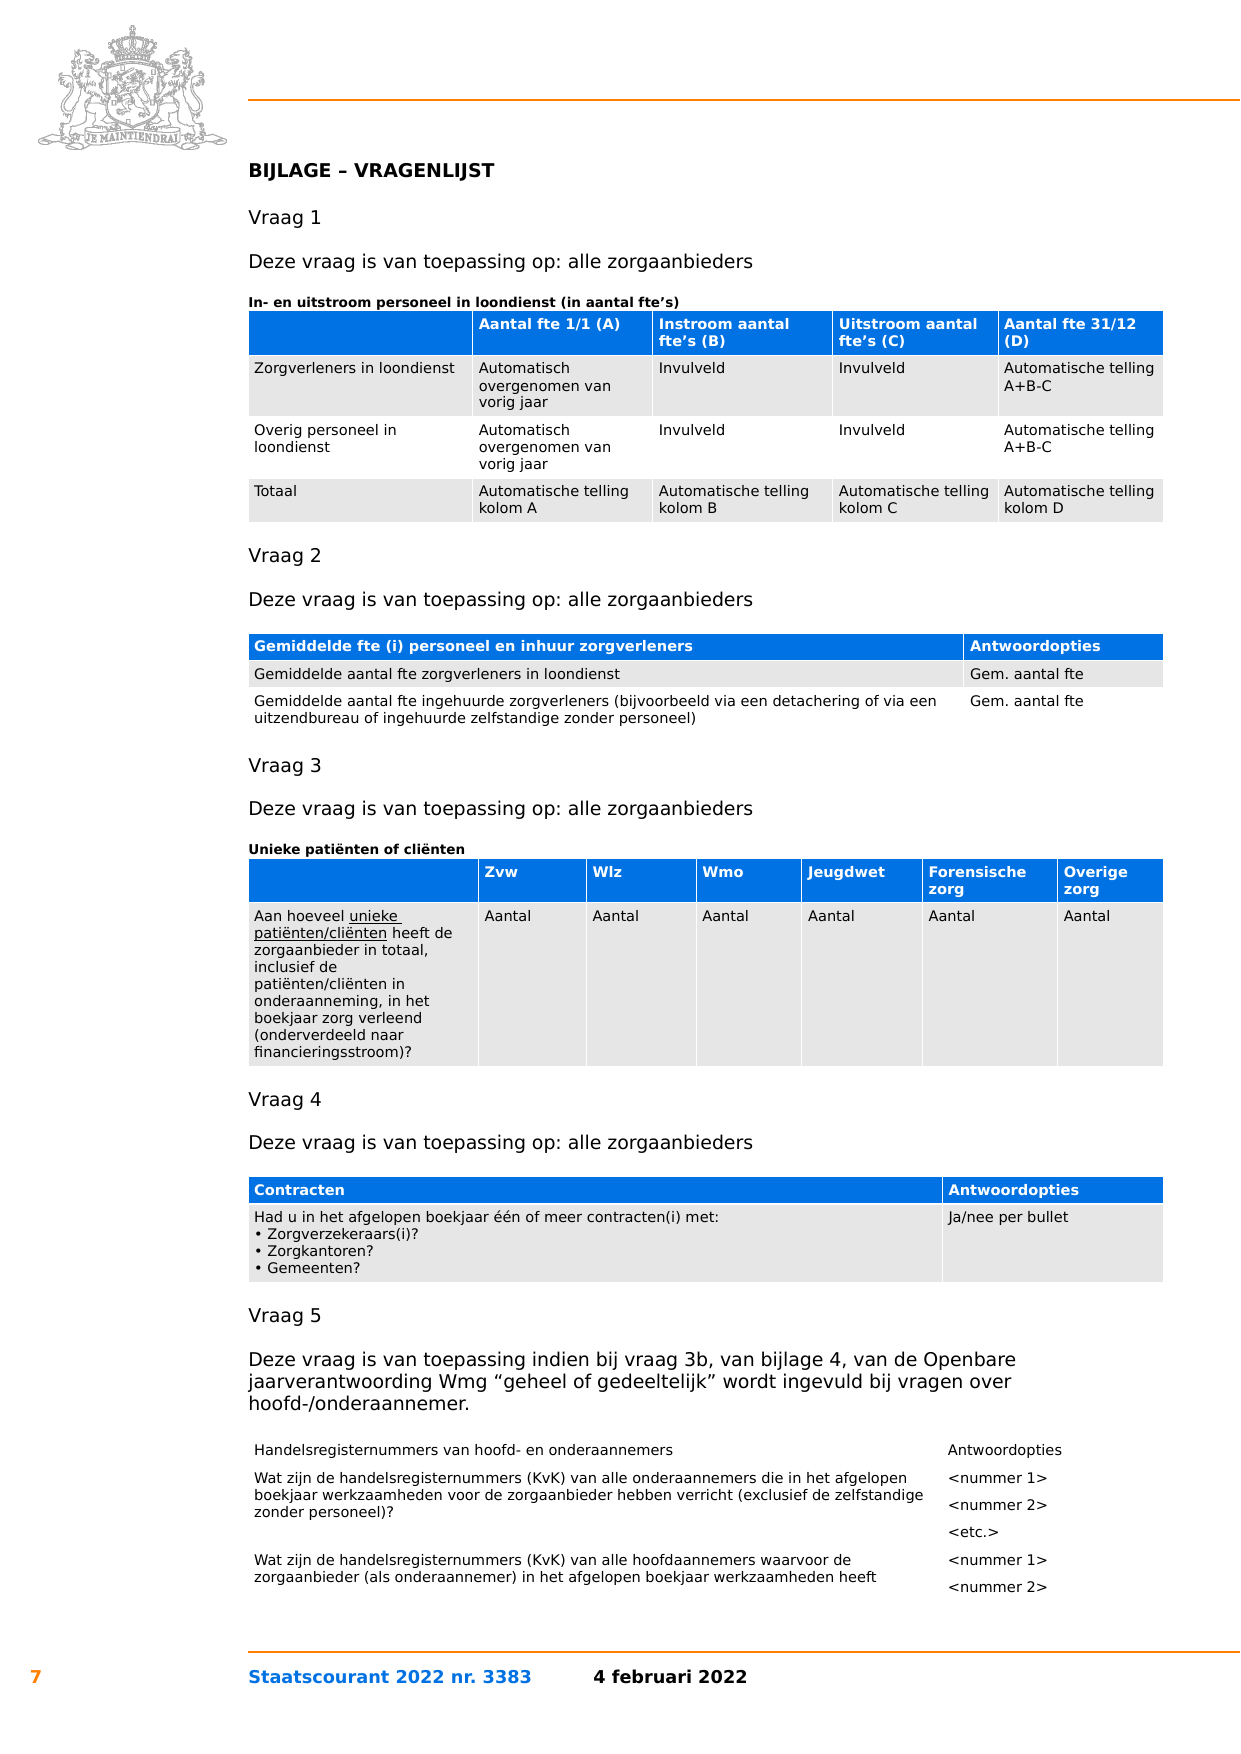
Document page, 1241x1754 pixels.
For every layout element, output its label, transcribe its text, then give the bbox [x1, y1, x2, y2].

table_cell Aantal fte 1/1 (A) [473, 311, 652, 355]
table_cell Aantal [587, 903, 696, 1066]
table_cell Invulveld [653, 417, 832, 477]
table_header Unieke patiënten of cliënten [248, 842, 1163, 858]
table_cell Aantal [1058, 903, 1163, 1066]
table_cell Automatische telling kolom D [999, 479, 1163, 522]
table_cell Had u in het afgelopen boekjaar één of meer contracten(i) met: • Zorgverzekeraars(i)? • Zorgkantoren? • Gemeenten? [249, 1205, 942, 1282]
table_cell Automatische telling A+B-C [999, 356, 1163, 416]
text Deze vraag is van toepassing op: alle zorgaanbieders [248, 798, 1163, 820]
table_cell <nummer 2> [942, 1492, 1163, 1519]
table_cell Automatisch overgenomen van vorig jaar [473, 356, 652, 416]
table_cell Aantal [923, 903, 1057, 1066]
table_cell Aantal [802, 903, 922, 1066]
table_cell Aantal fte 31/12 (D) [999, 311, 1163, 355]
table_cell Invulveld [653, 356, 832, 416]
text Vraag 5 [248, 1305, 1163, 1327]
table_cell Ja/nee per bullet [943, 1205, 1163, 1282]
table_cell Gem. aantal fte [964, 661, 1163, 687]
table_cell Zorgverleners in loondienst [249, 356, 472, 416]
table_cell Invulveld [833, 356, 998, 416]
table_cell Instroom aantal fte’s (B) [653, 311, 832, 355]
table_header In- en uitstroom personeel in loondienst (in aantal fte’s) [248, 295, 1163, 310]
table_cell Aantal [697, 903, 801, 1066]
table_cell <nummer 1> [942, 1547, 1163, 1573]
table_cell <etc.> [942, 1520, 1163, 1546]
table_cell Wat zijn de handelsregisternummers (KvK) van alle hoofdaannemers waarvoor de zorgaanbieder (als onderaannemer) in het afgelopen boekjaar werkzaamheden heeft [249, 1547, 941, 1601]
text Deze vraag is van toepassing op: alle zorgaanbieders [248, 588, 1163, 611]
table_cell Wat zijn de handelsregisternummers (KvK) van alle onderaannemers die in het afgelopen boekjaar werkzaamheden voor de zorgaanbieder hebben verricht (exclusief de zelfstandige zonder personeel)? [249, 1465, 941, 1546]
table_cell Overige zorg [1058, 859, 1163, 902]
table_cell Jeugdwet [802, 859, 922, 902]
table_cell Totaal [249, 479, 472, 522]
table_cell Wlz [587, 859, 696, 902]
text Vraag 4 [248, 1088, 1163, 1110]
subtitle BIJLAGE – VRAGENLIJST [248, 160, 1163, 182]
table_header Antwoordopties [942, 1438, 1163, 1464]
text Deze vraag is van toepassing op: alle zorgaanbieders [248, 1132, 1163, 1154]
table_cell Aantal [479, 903, 586, 1066]
table_cell Aan hoeveel unieke patiënten/cliënten heeft de zorgaanbieder in totaal, inclusief de patiënten/cliënten in onderaanneming, in het boekjaar zorg verleend (onderverdeeld naar financieringsstroom)? [249, 903, 478, 1066]
table_cell Automatische telling kolom B [653, 479, 832, 522]
table_cell [249, 859, 478, 902]
table_cell <nummer 1> [942, 1465, 1163, 1491]
table_cell [249, 311, 472, 355]
table_cell Gem. aantal fte [964, 688, 1163, 732]
table_cell Automatische telling kolom A [473, 479, 652, 522]
table_cell Overig personeel in loondienst [249, 417, 472, 477]
table_cell Gemiddelde aantal fte zorgverleners in loondienst [249, 661, 963, 687]
text Deze vraag is van toepassing op: alle zorgaanbieders [248, 251, 1163, 273]
table_header Contracten [249, 1177, 942, 1203]
text Vraag 3 [248, 754, 1163, 776]
table_cell Wmo [697, 859, 801, 902]
table_header Gemiddelde fte (i) personeel en inhuur zorgverleners [249, 634, 963, 660]
text Vraag 2 [248, 545, 1163, 567]
table_cell Gemiddelde aantal fte ingehuurde zorgverleners (bijvoorbeeld via een detachering of via een uitzendbureau of ingehuurde zelfstandige zonder personeel) [249, 688, 963, 732]
text Deze vraag is van toepassing indien bij vraag 3b, van bijlage 4, van de Openbare jaarverantwoording Wmg “geheel of gedeeltelijk” wordt ingevuld bij vragen over hoofd-/onderaannemer. [248, 1349, 1163, 1414]
table_cell Automatische telling A+B-C [999, 417, 1163, 477]
table_header Antwoordopties [964, 634, 1163, 660]
table_cell Automatische telling kolom C [833, 479, 998, 522]
table_cell <nummer 2> [942, 1575, 1163, 1601]
picture [38, 25, 227, 150]
table_cell Automatisch overgenomen van vorig jaar [473, 417, 652, 477]
table_cell Invulveld [833, 417, 998, 477]
table_cell Forensische zorg [923, 859, 1057, 902]
text Vraag 1 [248, 207, 1163, 229]
table_header Antwoordopties [943, 1177, 1163, 1203]
table_cell Uitstroom aantal fte’s (C) [833, 311, 998, 355]
table_cell Zvw [479, 859, 586, 902]
table_header Handelsregisternummers van hoofd- en onderaannemers [249, 1438, 941, 1464]
